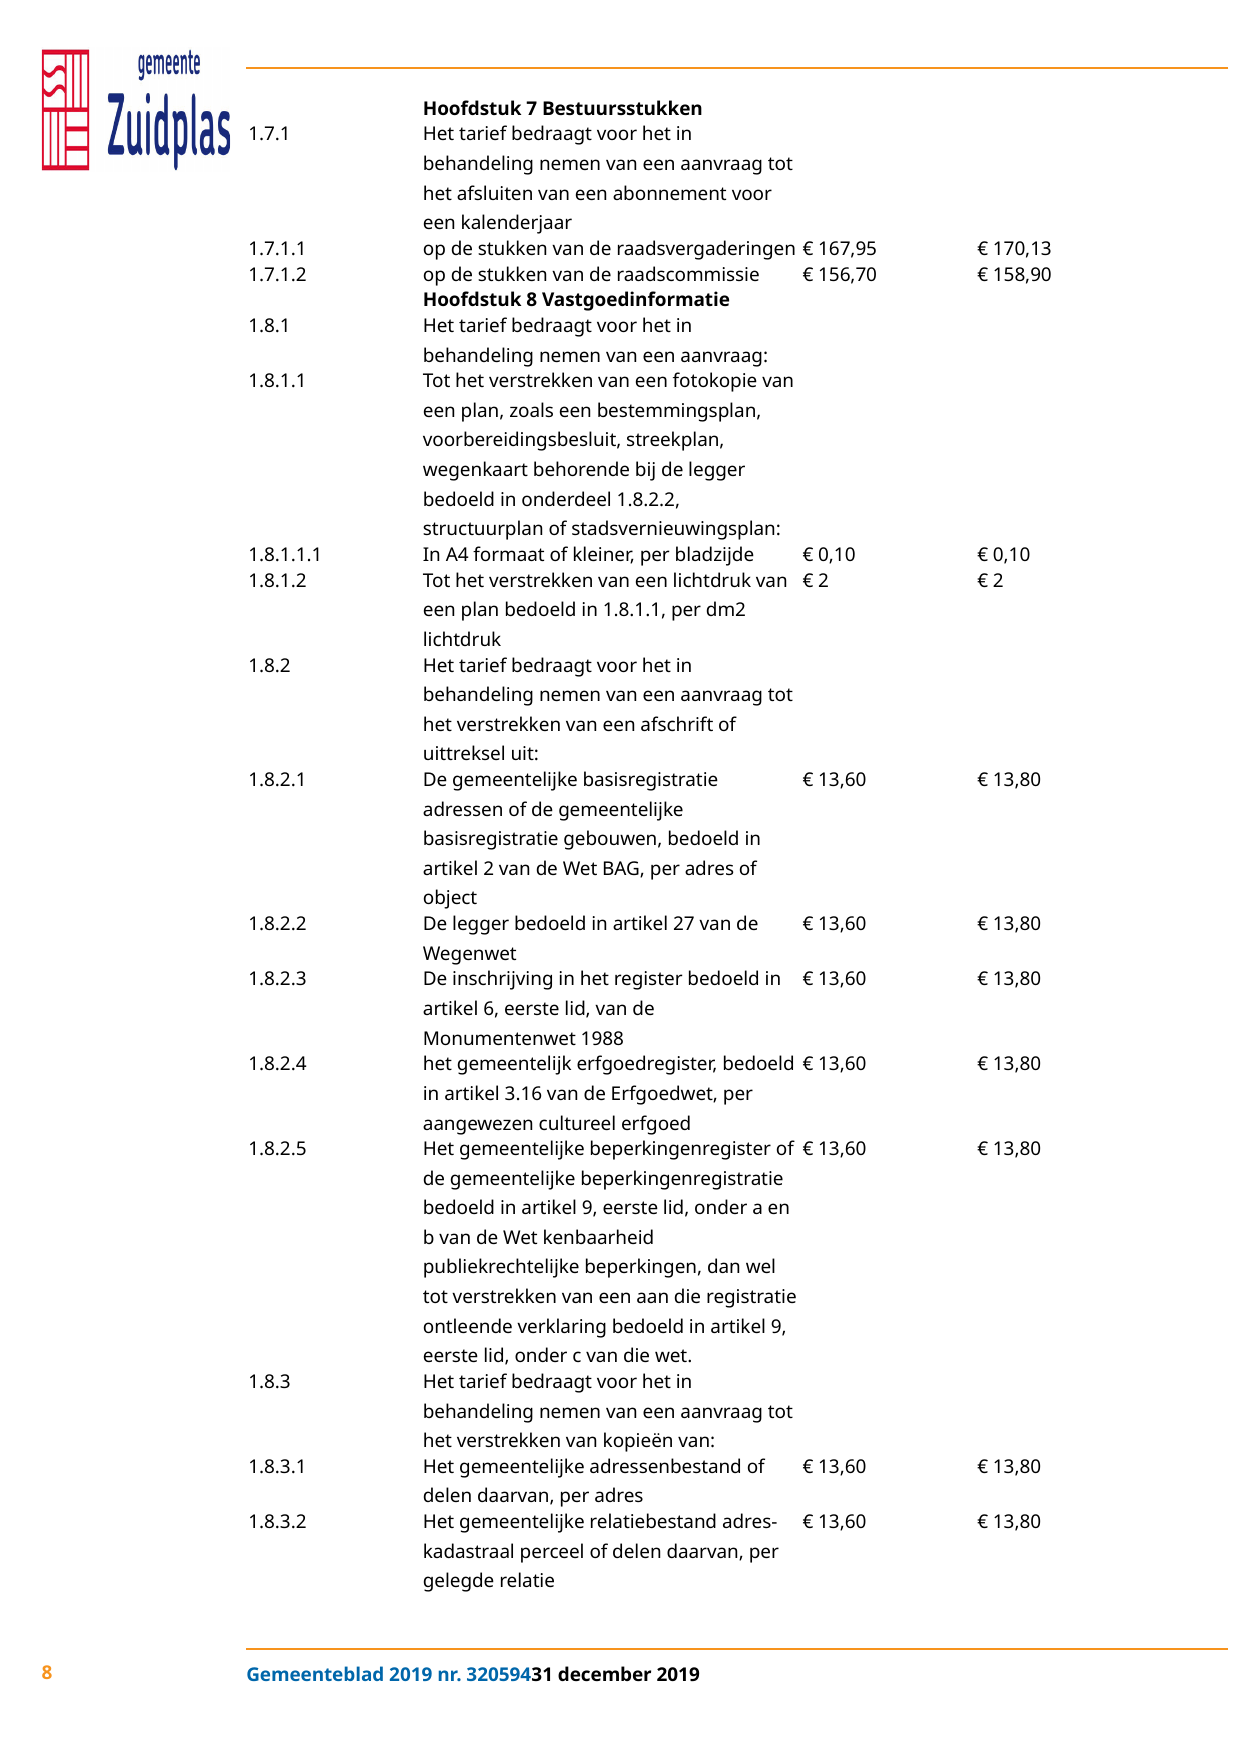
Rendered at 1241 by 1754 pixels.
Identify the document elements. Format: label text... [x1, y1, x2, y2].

table_cell € 13,60 [802, 1051, 977, 1135]
table_cell 1.8.1.1 [248, 368, 423, 541]
table_cell [977, 368, 1152, 541]
table_cell € 13,80 [977, 1135, 1152, 1368]
table_cell Het gemeentelijke relatiebestand adres-kadastraal perceel of delen daarvan, per gelegde relatie [423, 1509, 802, 1593]
table_cell [802, 652, 977, 766]
table_cell [802, 121, 977, 235]
table_cell € 156,70 [802, 261, 977, 286]
table_cell 1.7.1.2 [248, 261, 423, 286]
table_cell Het tarief bedraagt voor het in behandeling nemen van een aanvraag tot het verstrekken van een afschrift of uittreksel uit: [423, 652, 802, 766]
table_cell [248, 95, 423, 121]
table_cell 1.8.3 [248, 1368, 423, 1453]
table_cell € 13,80 [977, 910, 1152, 966]
table_cell € 13,60 [802, 1509, 977, 1593]
table_cell 1.8.2.2 [248, 910, 423, 966]
table_cell [802, 368, 977, 541]
table_cell Tot het verstrekken van een lichtdruk van een plan bedoeld in 1.8.1.1, per dm2 lichtdruk [423, 567, 802, 652]
table_cell [977, 121, 1152, 235]
table_cell € 13,80 [977, 766, 1152, 910]
table_cell het gemeentelijk erfgoedregister, bedoeld in artikel 3.16 van de Erfgoedwet, per aangewezen cultureel erfgoed [423, 1051, 802, 1135]
table_cell Het gemeentelijke adressenbestand of delen daarvan, per adres [423, 1453, 802, 1508]
table_cell op de stukken van de raadsvergaderingen [423, 235, 802, 261]
table_cell € 170,13 [977, 235, 1152, 261]
table_cell Hoofdstuk 7 Bestuursstukken [423, 95, 802, 121]
table_cell Het tarief bedraagt voor het in behandeling nemen van een aanvraag tot het afsluiten van een abonnement voor een kalenderjaar [423, 121, 802, 235]
table_cell € 13,60 [802, 766, 977, 910]
table_cell € 13,80 [977, 966, 1152, 1051]
table_cell € 13,60 [802, 1453, 977, 1508]
table_cell € 13,80 [977, 1453, 1152, 1508]
table_cell 1.7.1.1 [248, 235, 423, 261]
table_cell In A4 formaat of kleiner, per bladzijde [423, 541, 802, 567]
table_cell [977, 652, 1152, 766]
table_cell Tot het verstrekken van een fotokopie van een plan, zoals een bestemmingsplan, voorbereidingsbesluit, streekplan, wegenkaart behorende bij de legger bedoeld in onderdeel 1.8.2.2, structuurplan of stadsvernieuwingsplan: [423, 368, 802, 541]
table_cell Hoofdstuk 8 Vastgoedinformatie [423, 286, 802, 312]
table_cell [977, 286, 1152, 312]
table_cell 1.8.1.1.1 [248, 541, 423, 567]
table_cell De inschrijving in het register bedoeld in artikel 6, eerste lid, van de Monumentenwet 1988 [423, 966, 802, 1051]
table_cell [802, 286, 977, 312]
table_cell [802, 312, 977, 367]
table_cell 1.8.2.4 [248, 1051, 423, 1135]
table_cell [802, 95, 977, 121]
table_cell € 13,80 [977, 1509, 1152, 1593]
table_cell € 2 [802, 567, 977, 652]
table_cell 1.8.3.1 [248, 1453, 423, 1508]
table_cell € 2 [977, 567, 1152, 652]
table_cell 1.8.1 [248, 312, 423, 367]
table_cell Het gemeentelijke beperkingenregister of de gemeentelijke beperkingenregistratie bedoeld in artikel 9, eerste lid, onder a en b van de Wet kenbaarheid publiekrechtelijke beperkingen, dan wel tot verstrekken van een aan die registratie ontleende verklaring bedoeld in artikel 9, eerste lid, onder c van die wet. [423, 1135, 802, 1368]
table_cell 1.8.3.2 [248, 1509, 423, 1593]
picture [41, 47, 231, 172]
table_cell Het tarief bedraagt voor het in behandeling nemen van een aanvraag tot het verstrekken van kopieën van: [423, 1368, 802, 1453]
table_cell € 0,10 [802, 541, 977, 567]
table_cell 1.8.2 [248, 652, 423, 766]
table_cell Het tarief bedraagt voor het in behandeling nemen van een aanvraag: [423, 312, 802, 367]
table_cell 1.8.2.5 [248, 1135, 423, 1368]
table_cell [802, 1368, 977, 1453]
table_cell 1.7.1 [248, 121, 423, 235]
table_cell [977, 312, 1152, 367]
table_cell [248, 286, 423, 312]
table_cell 1.8.2.3 [248, 966, 423, 1051]
table_cell [977, 95, 1152, 121]
table_cell € 0,10 [977, 541, 1152, 567]
table_cell € 167,95 [802, 235, 977, 261]
table_cell € 13,80 [977, 1051, 1152, 1135]
table_cell De legger bedoeld in artikel 27 van de Wegenwet [423, 910, 802, 966]
table_cell € 13,60 [802, 1135, 977, 1368]
table_cell [977, 1368, 1152, 1453]
table_cell op de stukken van de raadscommissie [423, 261, 802, 286]
table_cell € 158,90 [977, 261, 1152, 286]
table_cell 1.8.2.1 [248, 766, 423, 910]
table_cell € 13,60 [802, 966, 977, 1051]
table_cell € 13,60 [802, 910, 977, 966]
table_cell De gemeentelijke basisregistratie adressen of de gemeentelijke basisregistratie gebouwen, bedoeld in artikel 2 van de Wet BAG, per adres of object [423, 766, 802, 910]
table_cell 1.8.1.2 [248, 567, 423, 652]
